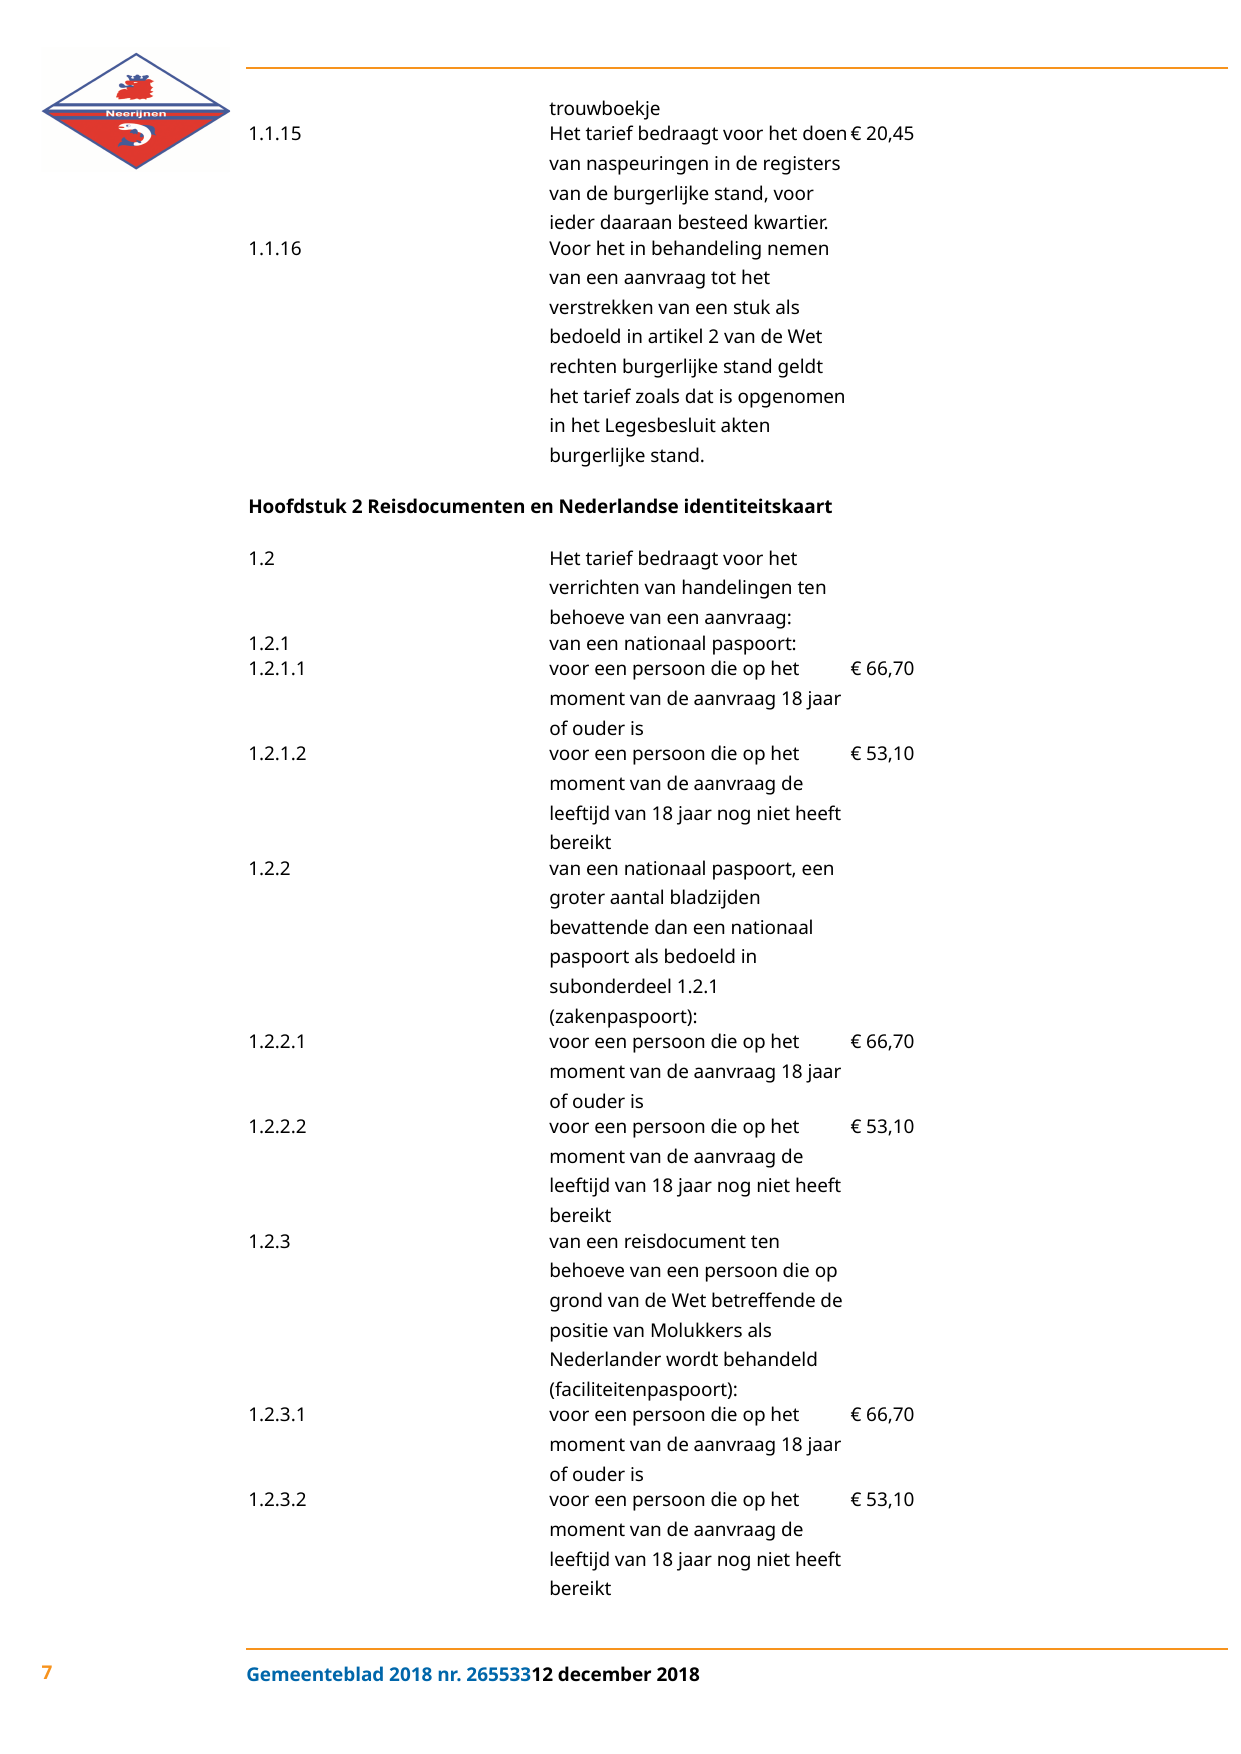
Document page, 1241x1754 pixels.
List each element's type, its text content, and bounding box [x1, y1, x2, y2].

table_cell [549, 468, 850, 493]
table_cell 1.2.3.2 [248, 1487, 549, 1601]
table_cell 1.2.1.1 [248, 656, 549, 741]
table_cell € 53,10 [850, 741, 1152, 855]
table_cell trouwboekje [549, 95, 850, 121]
table_cell van een nationaal paspoort, een groter aantal bladzijden bevattende dan een nationaal paspoort als bedoeld in subonderdeel 1.2.1 (zakenpaspoort): [549, 855, 850, 1029]
table_cell [850, 545, 1152, 630]
table_cell [248, 519, 549, 545]
table_cell 1.2 [248, 545, 549, 630]
table_cell [248, 95, 549, 121]
table_cell [248, 468, 549, 493]
table_cell € 20,45 [850, 121, 1152, 235]
table_cell 1.2.1.2 [248, 741, 549, 855]
table_cell 1.2.2.1 [248, 1029, 549, 1113]
table_cell € 53,10 [850, 1114, 1152, 1228]
table_cell [850, 1228, 1152, 1402]
table_cell [850, 519, 1152, 545]
table_cell [850, 95, 1152, 121]
table_cell [850, 630, 1152, 656]
table_cell voor een persoon die op het moment van de aanvraag de leeftijd van 18 jaar nog niet heeft bereikt [549, 1114, 850, 1228]
table_cell Het tarief bedraagt voor het verrichten van handelingen ten behoeve van een aanvraag: [549, 545, 850, 630]
table_cell Voor het in behandeling nemen van een aanvraag tot het verstrekken van een stuk als bedoeld in artikel 2 van de Wet rechten burgerlijke stand geldt het tarief zoals dat is opgenomen in het Legesbesluit akten burgerlijke stand. [549, 235, 850, 468]
table_cell voor een persoon die op het moment van de aanvraag 18 jaar of ouder is [549, 1029, 850, 1113]
table_cell van een nationaal paspoort: [549, 630, 850, 656]
table_cell 1.1.15 [248, 121, 549, 235]
table_cell 1.2.3.1 [248, 1402, 549, 1487]
table_cell 1.2.3 [248, 1228, 549, 1402]
table_cell € 66,70 [850, 1029, 1152, 1113]
table_cell Hoofdstuk 2 Reisdocumenten en Nederlandse identiteitskaart [248, 494, 850, 519]
table_cell voor een persoon die op het moment van de aanvraag de leeftijd van 18 jaar nog niet heeft bereikt [549, 1487, 850, 1601]
table_cell 1.1.16 [248, 235, 549, 468]
table_cell Het tarief bedraagt voor het doen van naspeuringen in de registers van de burgerlijke stand, voor ieder daaraan besteed kwartier. [549, 121, 850, 235]
table_cell € 53,10 [850, 1487, 1152, 1601]
table_cell [850, 494, 1152, 519]
table_cell € 66,70 [850, 656, 1152, 741]
table_cell voor een persoon die op het moment van de aanvraag 18 jaar of ouder is [549, 656, 850, 741]
table_cell € 66,70 [850, 1402, 1152, 1487]
table_cell 1.2.1 [248, 630, 549, 656]
table_cell 1.2.2 [248, 855, 549, 1029]
table_cell van een reisdocument ten behoeve van een persoon die op grond van de Wet betreffende de positie van Molukkers als Nederlander wordt behandeld (faciliteitenpaspoort): [549, 1228, 850, 1402]
table_cell [850, 855, 1152, 1029]
table_cell [549, 519, 850, 545]
table_cell [850, 235, 1152, 468]
table_cell voor een persoon die op het moment van de aanvraag de leeftijd van 18 jaar nog niet heeft bereikt [549, 741, 850, 855]
table_cell 1.2.2.2 [248, 1114, 549, 1228]
picture [41, 47, 231, 172]
table_cell voor een persoon die op het moment van de aanvraag 18 jaar of ouder is [549, 1402, 850, 1487]
table_cell [850, 468, 1152, 493]
